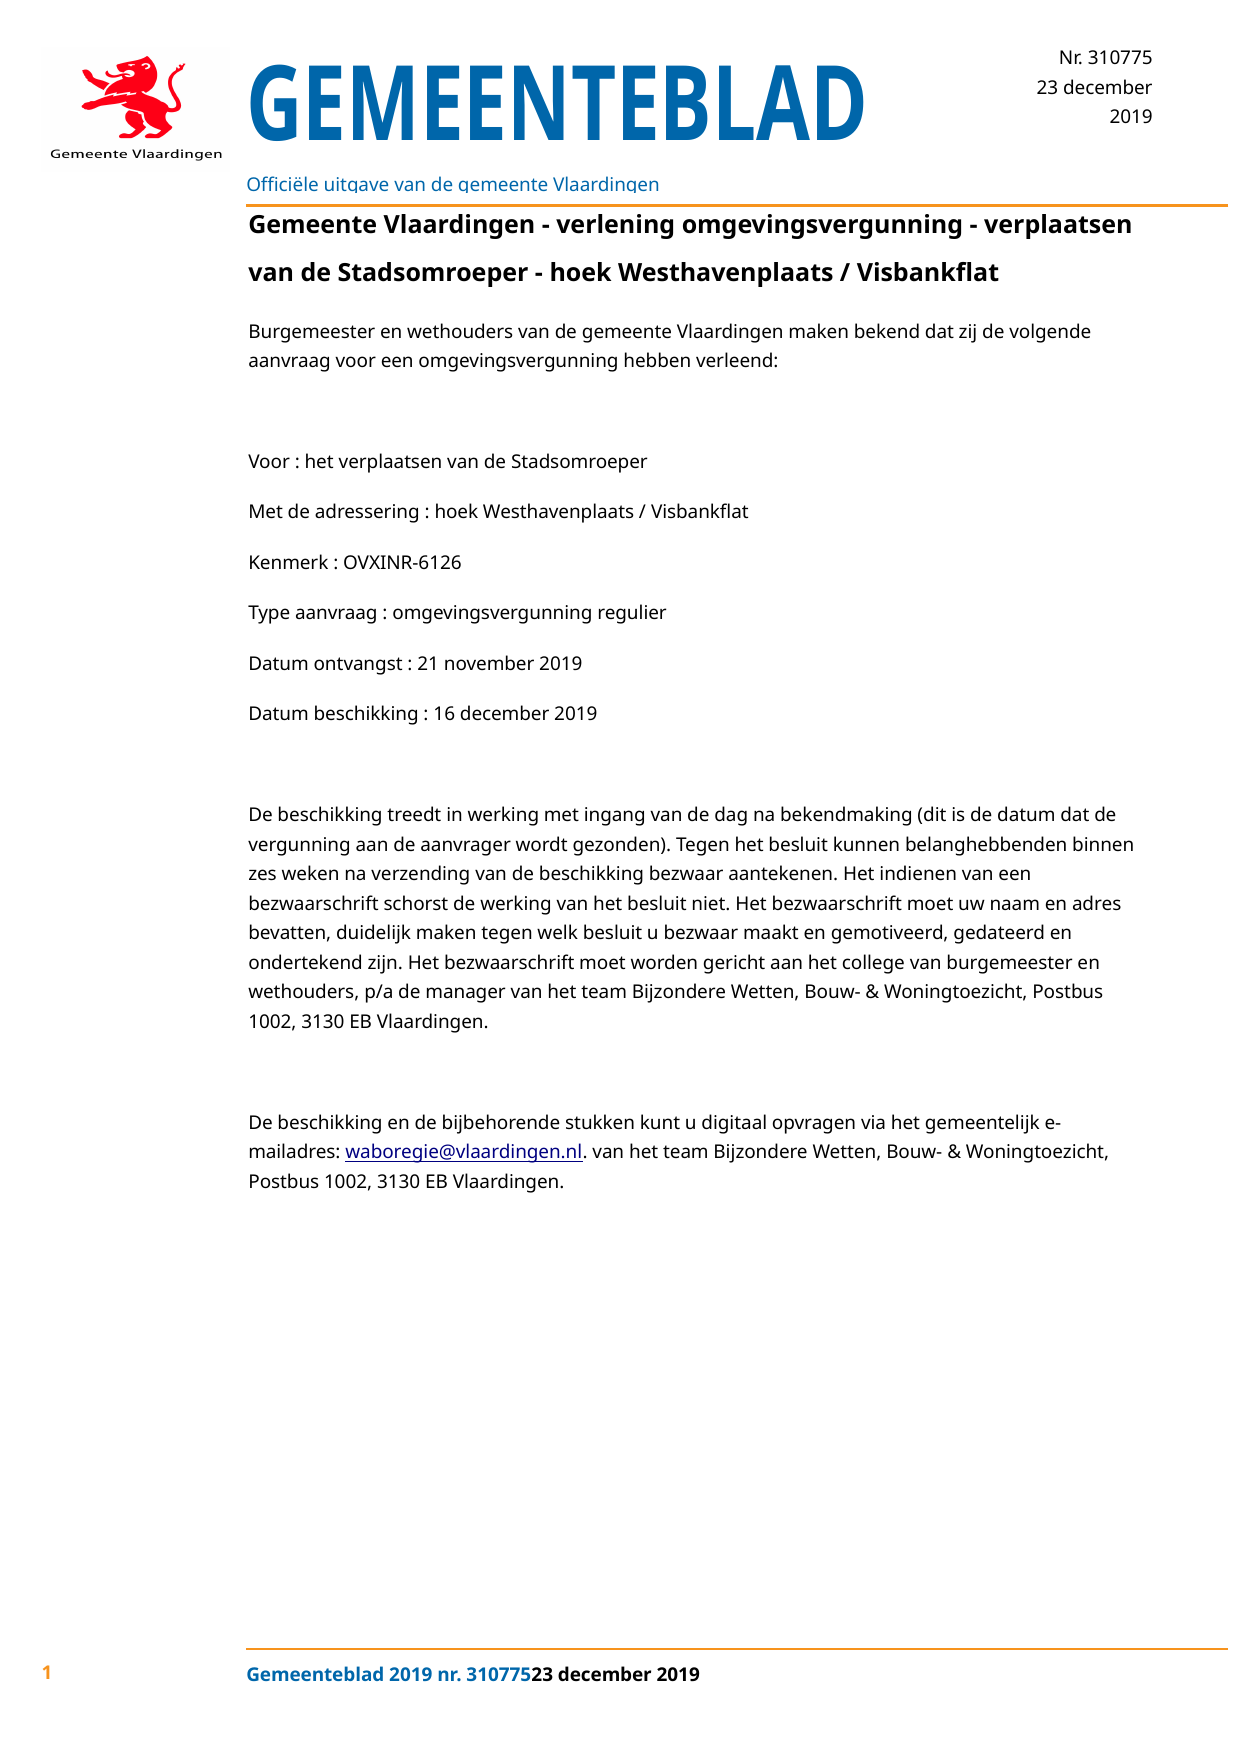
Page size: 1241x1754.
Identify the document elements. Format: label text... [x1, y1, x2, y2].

picture [41, 47, 231, 172]
text Burgemeester en wethouders van de gemeente Vlaardingen maken bekend dat zij de volgende aanvraag voor een omgevingsvergunning hebben verleend: [248, 318, 1152, 373]
text Datum ontvangst : 21 november 2019 [248, 650, 1152, 676]
text Voor : het verplaatsen van de Stadsomroeper [248, 448, 1152, 474]
text Gemeente Vlaardingen - verlening omgevingsvergunning - verplaatsen van de Stadsomroeper - hoek Westhavenplaats / Visbankflat [248, 207, 1152, 288]
text Met de adressering : hoek Westhavenplaats / Visbankflat [248, 499, 1152, 524]
text De beschikking en de bijbehorende stukken kunt u digitaal opvragen via het gemeentelijk e-mailadres: waboregie@vlaardingen.nl. van het team Bijzondere Wetten, Bouw- & Woningtoezicht, Postbus 1002, 3130 EB Vlaardingen. [248, 1109, 1152, 1194]
text De beschikking treedt in werking met ingang van de dag na bekendmaking (dit is de datum dat de vergunning aan de aanvrager wordt gezonden). Tegen het besluit kunnen belanghebbenden binnen zes weken na verzending van de beschikking bezwaar aantekenen. Het indienen van een bezwaarschrift schorst de werking van het besluit niet. Het bezwaarschrift moet uw naam en adres bevatten, duidelijk maken tegen welk besluit u bezwaar maakt en gemotiveerd, gedateerd en ondertekend zijn. Het bezwaarschrift moet worden gericht aan het college van burgemeester en wethouders, p/a de manager van het team Bijzondere Wetten, Bouw- & Woningtoezicht, Postbus 1002, 3130 EB Vlaardingen. [248, 801, 1152, 1034]
text Datum beschikking : 16 december 2019 [248, 700, 1152, 726]
text Type aanvraag : omgevingsvergunning regulier [248, 599, 1152, 625]
text Kenmerk : OVXINR-6126 [248, 549, 1152, 575]
